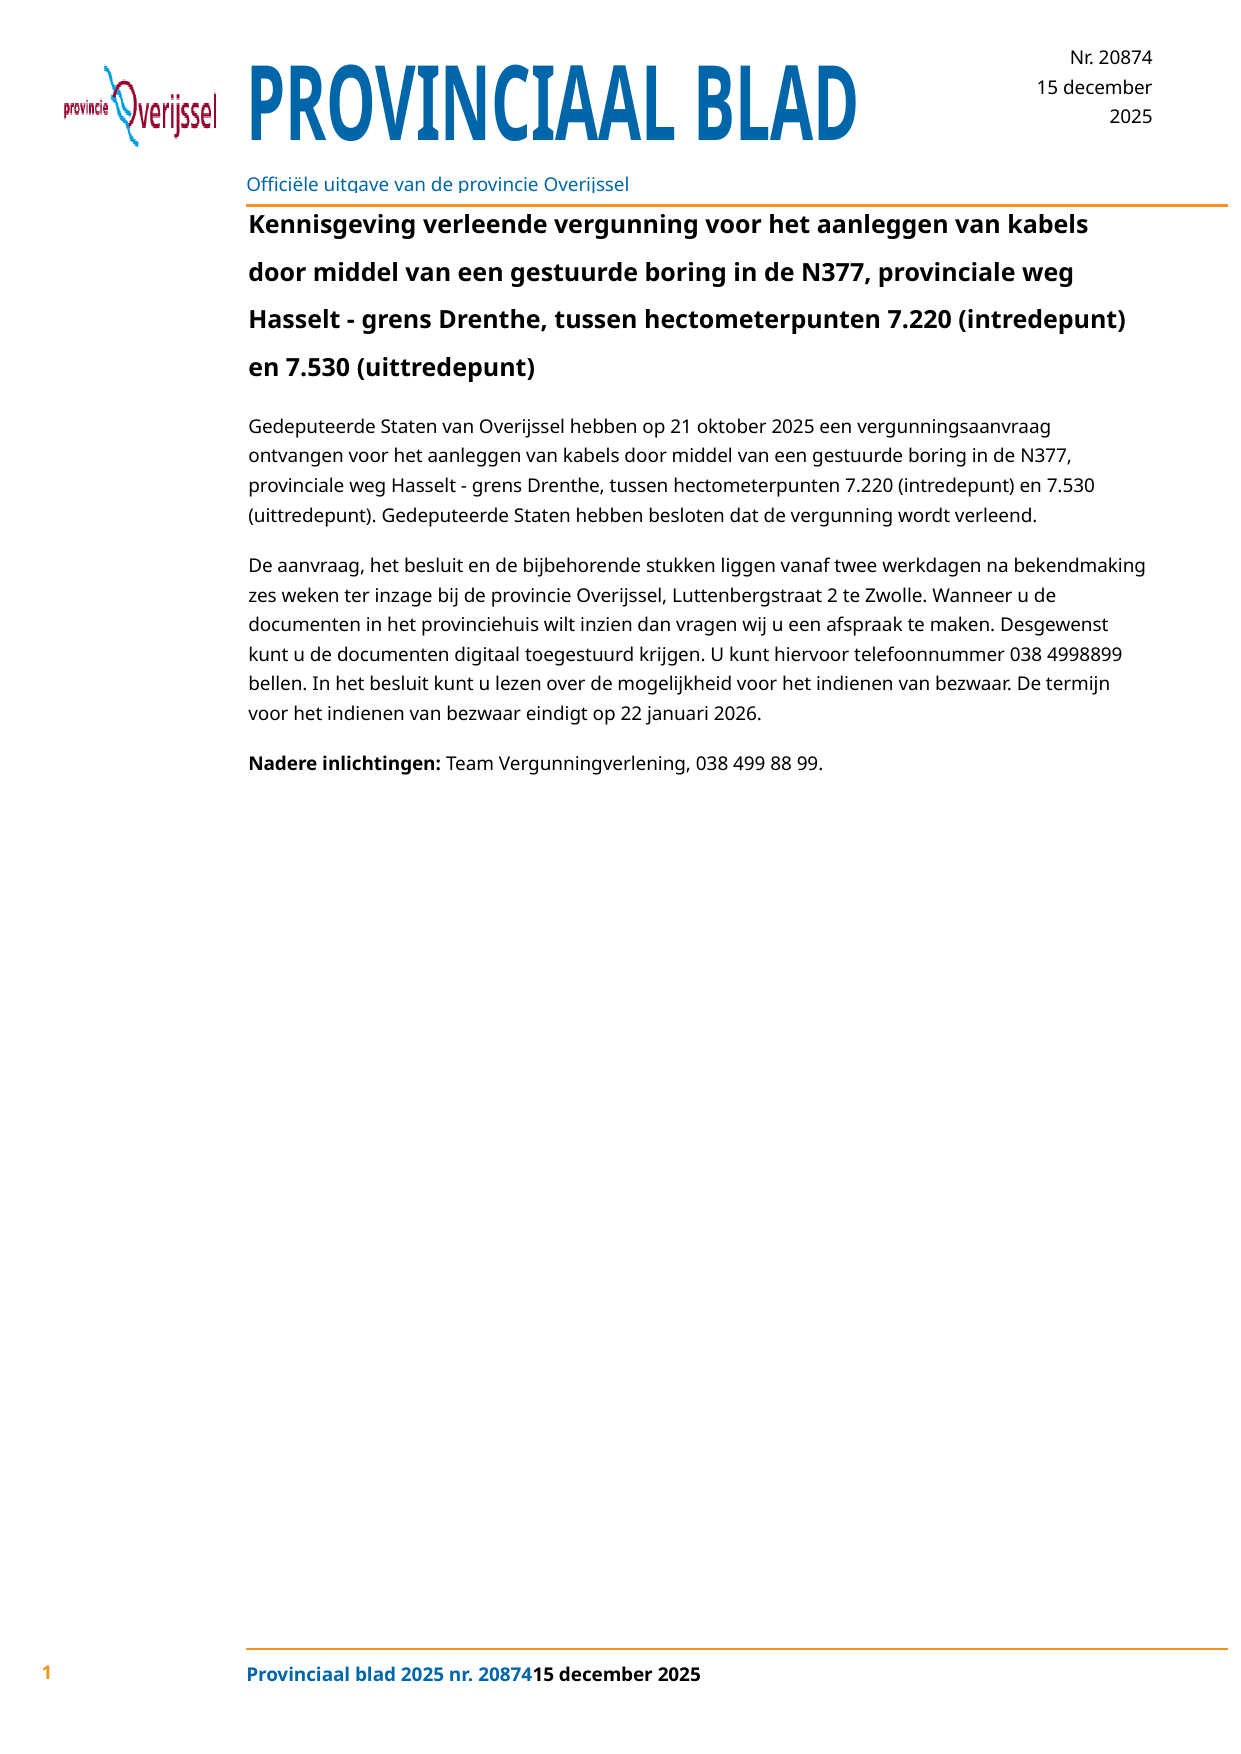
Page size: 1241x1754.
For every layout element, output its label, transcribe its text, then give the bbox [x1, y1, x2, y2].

text De aanvraag, het besluit en de bijbehorende stukken liggen vanaf twee werkdagen na bekendmaking zes weken ter inzage bij de provincie Overijssel, Luttenbergstraat 2 te Zwolle. Wanneer u de documenten in het provinciehuis wilt inzien dan vragen wij u een afspraak te maken. Desgewenst kunt u de documenten digitaal toegestuurd krijgen. U kunt hiervoor telefoonnummer 038 4998899 bellen. In het besluit kunt u lezen over de mogelijkheid voor het indienen van bezwaar. De termijn voor het indienen van bezwaar eindigt op 22 januari 2026. [248, 552, 1152, 726]
picture [41, 47, 231, 172]
text Gedeputeerde Staten van Overijssel hebben op 21 oktober 2025 een vergunningsaanvraag ontvangen voor het aanleggen van kabels door middel van een gestuurde boring in de N377, provinciale weg Hasselt - grens Drenthe, tussen hectometerpunten 7.220 (intredepunt) en 7.530 (uittredepunt). Gedeputeerde Staten hebben besloten dat de vergunning wordt verleend. [248, 413, 1152, 528]
text Nadere inlichtingen: Team Vergunningverlening, 038 499 88 99. [248, 751, 1152, 776]
text Kennisgeving verleende vergunning voor het aanleggen van kabels door middel van een gestuurde boring in de N377, provinciale weg Hasselt - grens Drenthe, tussen hectometerpunten 7.220 (intredepunt) en 7.530 (uittredepunt) [248, 207, 1152, 384]
